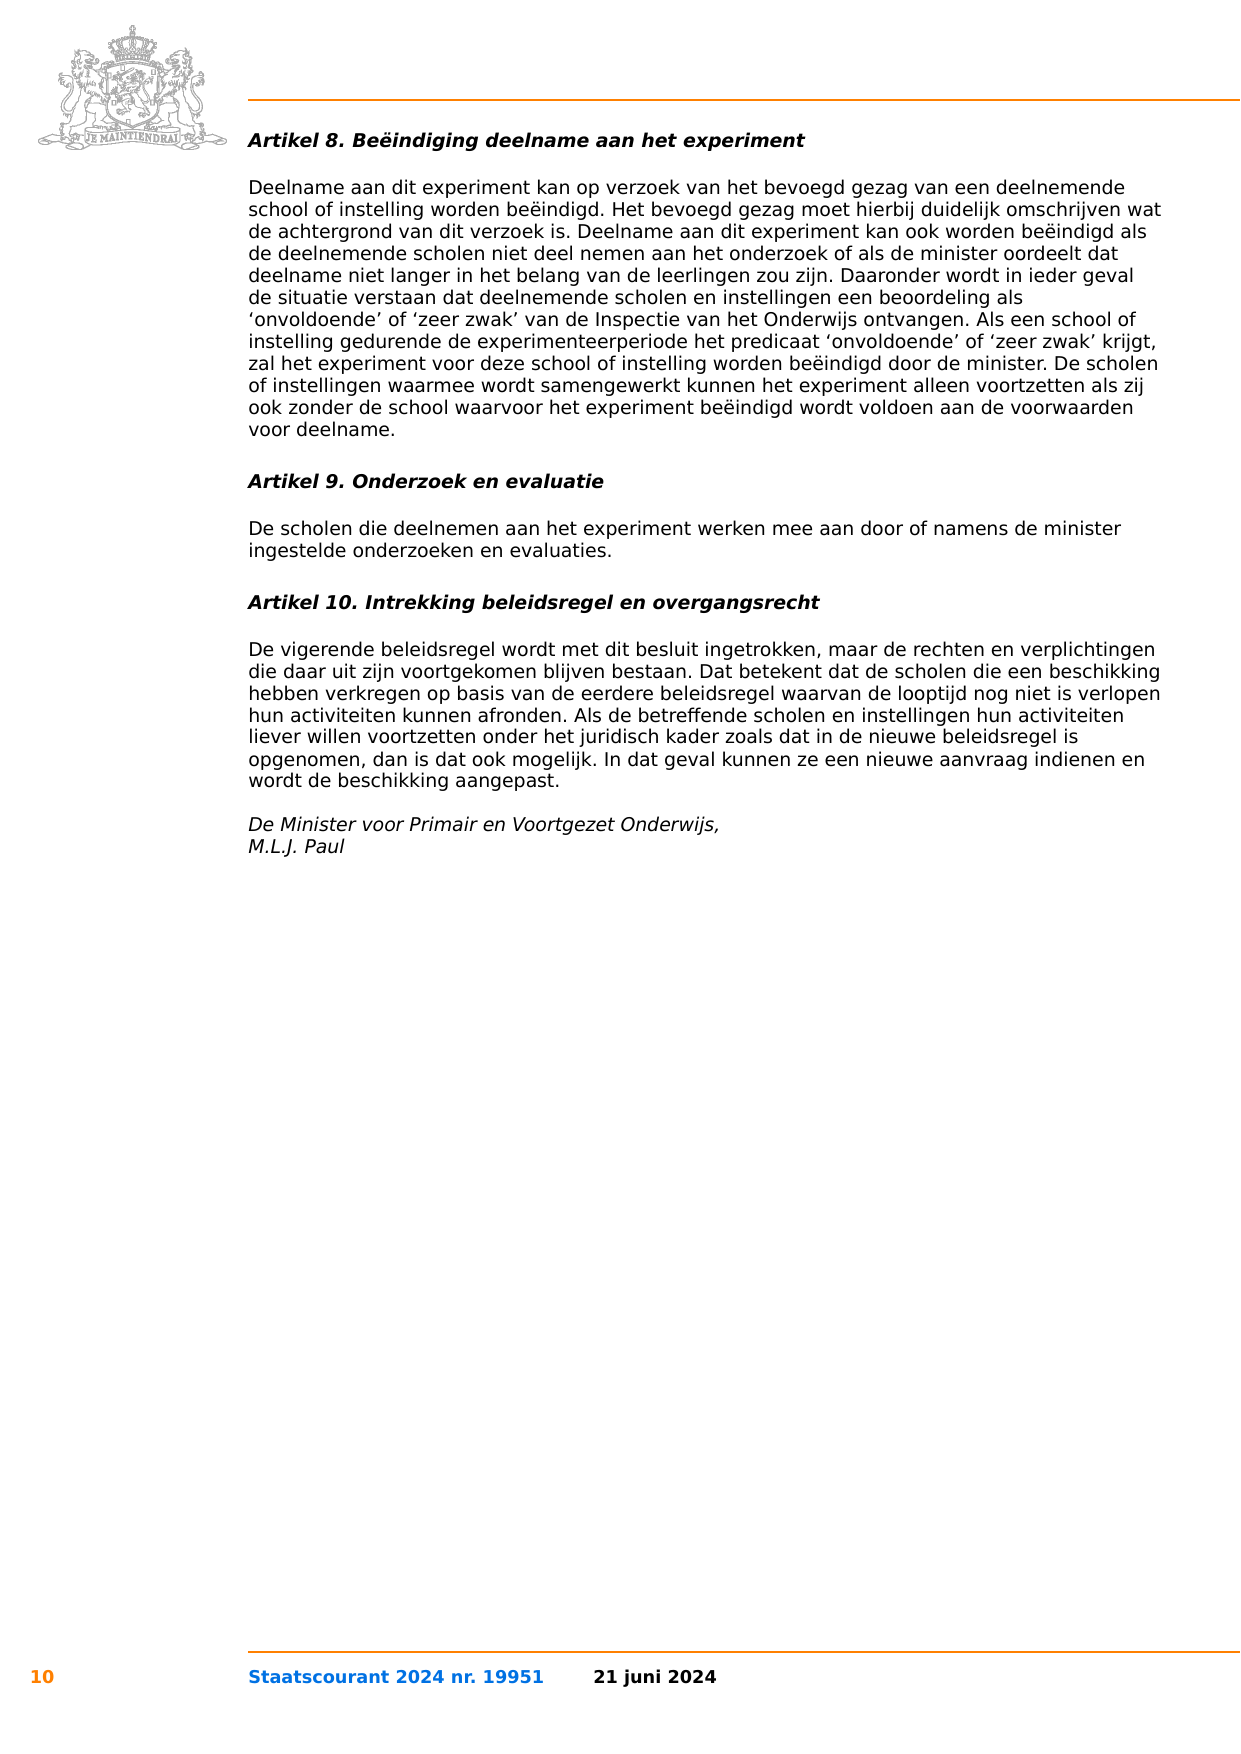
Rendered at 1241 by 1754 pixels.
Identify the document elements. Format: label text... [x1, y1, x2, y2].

text De Minister voor Primair en Voortgezet Onderwijs, M.L.J. Paul [248, 814, 1163, 858]
subtitle Artikel 10. Intrekking beleidsregel en overgangsrecht [248, 592, 1163, 613]
text De vigerende beleidsregel wordt met dit besluit ingetrokken, maar de rechten en verplichtingen die daar uit zijn voortgekomen blijven bestaan. Dat betekent dat de scholen die een beschikking hebben verkregen op basis van de eerdere beleidsregel waarvan de looptijd nog niet is verlopen hun activiteiten kunnen afronden. Als de betreffende scholen en instellingen hun activiteiten liever willen voortzetten onder het juridisch kader zoals dat in de nieuwe beleidsregel is opgenomen, dan is dat ook mogelijk. In dat geval kunnen ze een nieuwe aanvraag indienen en wordt de beschikking aangepast. [248, 638, 1163, 792]
subtitle Artikel 8. Beëindiging deelname aan het experiment [248, 130, 1163, 152]
subtitle Artikel 9. Onderzoek en evaluatie [248, 471, 1163, 493]
text De scholen die deelnemen aan het experiment werken mee aan door of namens de minister ingestelde onderzoeken en evaluaties. [248, 518, 1163, 562]
picture [38, 25, 227, 150]
text Deelname aan dit experiment kan op verzoek van het bevoegd gezag van een deelnemende school of instelling worden beëindigd. Het bevoegd gezag moet hierbij duidelijk omschrijven wat de achtergrond van dit verzoek is. Deelname aan dit experiment kan ook worden beëindigd als de deelnemende scholen niet deel nemen aan het onderzoek of als de minister oordeelt dat deelname niet langer in het belang van de leerlingen zou zijn. Daaronder wordt in ieder geval de situatie verstaan dat deelnemende scholen en instellingen een beoordeling als ‘onvoldoende’ of ‘zeer zwak’ van de Inspectie van het Onderwijs ontvangen. Als een school of instelling gedurende de experimenteerperiode het predicaat ‘onvoldoende’ of ‘zeer zwak’ krijgt, zal het experiment voor deze school of instelling worden beëindigd door de minister. De scholen of instellingen waarmee wordt samengewerkt kunnen het experiment alleen voortzetten als zij ook zonder de school waarvoor het experiment beëindigd wordt voldoen aan de voorwaarden voor deelname. [248, 177, 1163, 441]
